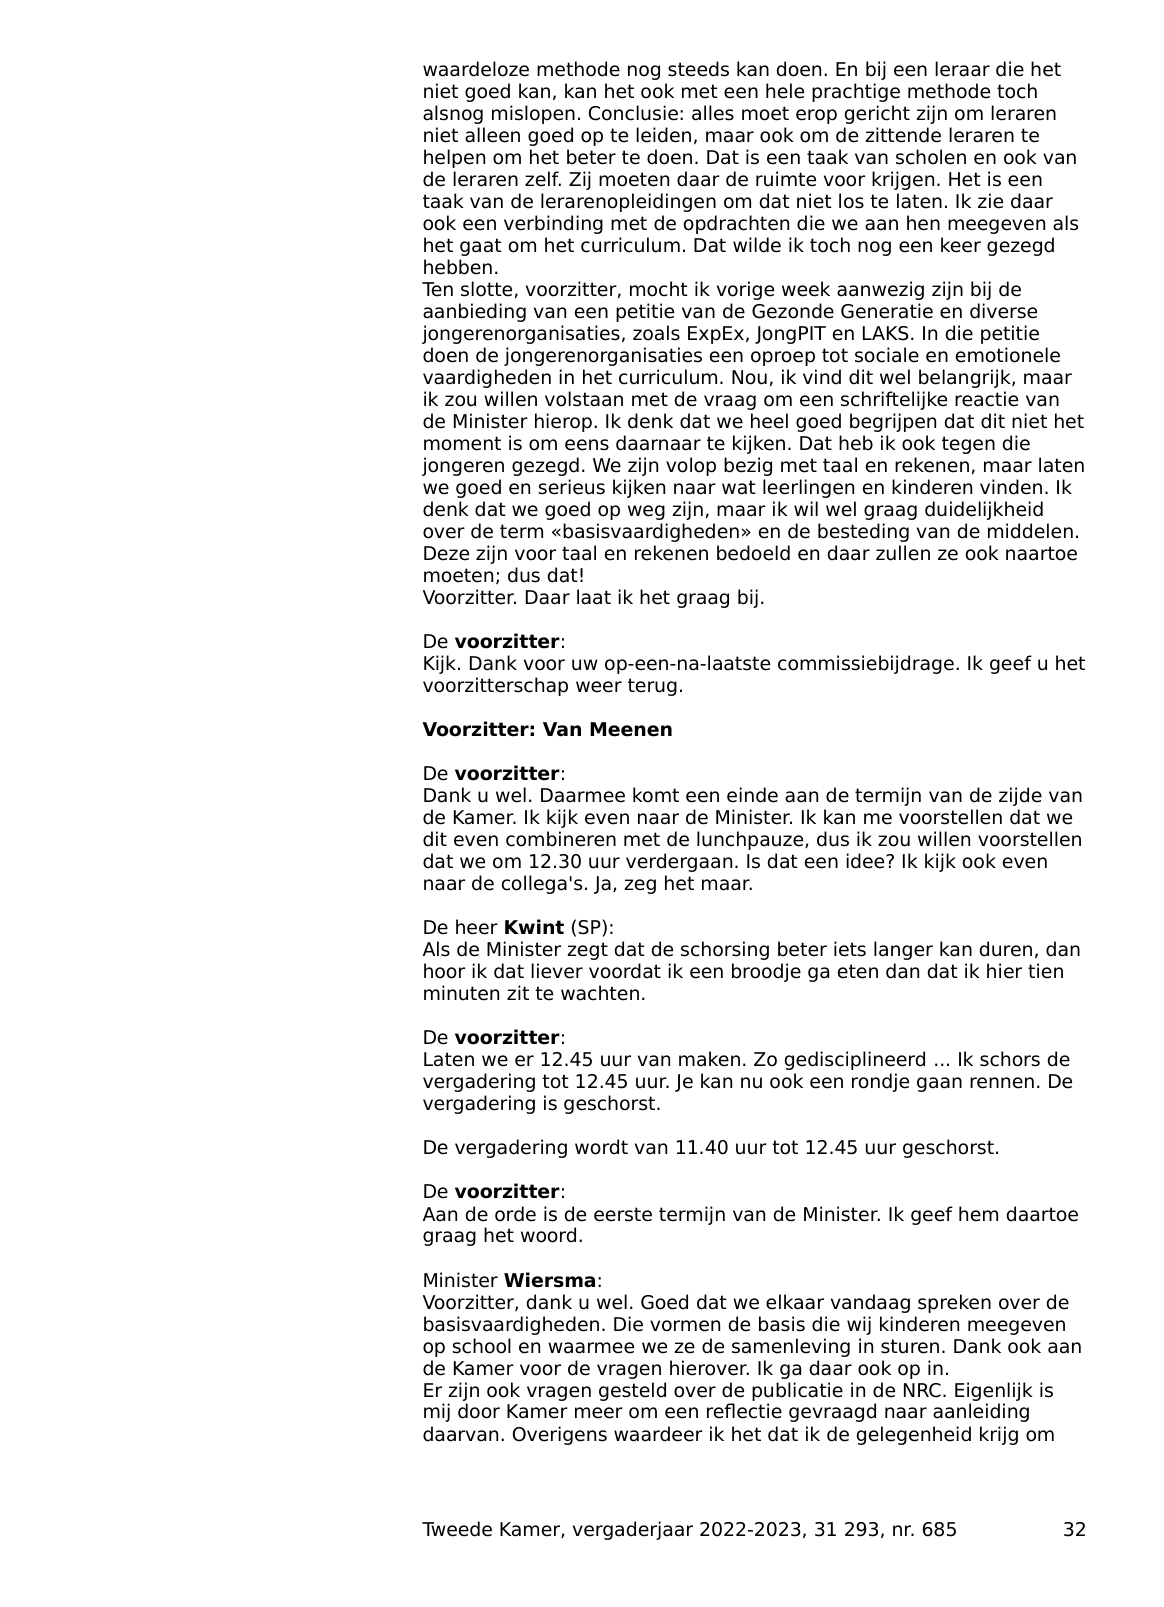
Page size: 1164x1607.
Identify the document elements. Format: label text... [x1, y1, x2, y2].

text De heer Kwint (SP): [422, 917, 1087, 939]
text waardeloze methode nog steeds kan doen. En bij een leraar die het niet goed kan, kan het ook met een hele prachtige methode toch alsnog mislopen. Conclusie: alles moet erop gericht zijn om leraren niet alleen goed op te leiden, maar ook om de zittende leraren te helpen om het beter te doen. Dat is een taak van scholen en ook van de leraren zelf. Zij moeten daar de ruimte voor krijgen. Het is een taak van de lerarenopleidingen om dat niet los te laten. Ik zie daar ook een verbinding met de opdrachten die we aan hen meegeven als het gaat om het curriculum. Dat wilde ik toch nog een keer gezegd hebben. [422, 59, 1087, 279]
text De voorzitter: [422, 631, 1087, 653]
text De voorzitter: [422, 763, 1087, 785]
text Dank u wel. Daarmee komt een einde aan de termijn van de zijde van de Kamer. Ik kijk even naar de Minister. Ik kan me voorstellen dat we dit even combineren met de lunchpauze, dus ik zou willen voorstellen dat we om 12.30 uur verdergaan. Is dat een idee? Ik kijk ook even naar de collega's. Ja, zeg het maar. [422, 785, 1087, 895]
text Aan de orde is de eerste termijn van de Minister. Ik geef hem daartoe graag het woord. [422, 1203, 1087, 1247]
text De voorzitter: [422, 1027, 1087, 1049]
text Kijk. Dank voor uw op-een-na-laatste commissiebijdrage. Ik geef u het voorzitterschap weer terug. [422, 653, 1087, 697]
text Als de Minister zegt dat de schorsing beter iets langer kan duren, dan hoor ik dat liever voordat ik een broodje ga eten dan dat ik hier tien minuten zit te wachten. [422, 939, 1087, 1005]
text De voorzitter: [422, 1181, 1087, 1203]
text Er zijn ook vragen gesteld over de publicatie in de NRC. Eigenlijk is mij door Kamer meer om een reflectie gevraagd naar aanleiding daarvan. Overigens waardeer ik het dat ik de gelegenheid krijg om [422, 1379, 1087, 1445]
text Voorzitter: Van Meenen [422, 719, 1087, 741]
text Voorzitter, dank u wel. Goed dat we elkaar vandaag spreken over de basisvaardigheden. Die vormen de basis die wij kinderen meegeven op school en waarmee we ze de samenleving in sturen. Dank ook aan de Kamer voor de vragen hierover. Ik ga daar ook op in. [422, 1292, 1087, 1379]
text Voorzitter. Daar laat ik het graag bij. [422, 587, 1087, 608]
text Minister Wiersma: [422, 1269, 1087, 1292]
text De vergadering wordt van 11.40 uur tot 12.45 uur geschorst. [422, 1137, 1087, 1159]
text Laten we er 12.45 uur van maken. Zo gedisciplineerd ... Ik schors de vergadering tot 12.45 uur. Je kan nu ook een rondje gaan rennen. De vergadering is geschorst. [422, 1049, 1087, 1115]
text Ten slotte, voorzitter, mocht ik vorige week aanwezig zijn bij de aanbieding van een petitie van de Gezonde Generatie en diverse jongerenorganisaties, zoals ExpEx, JongPIT en LAKS. In die petitie doen de jongerenorganisaties een oproep tot sociale en emotionele vaardigheden in het curriculum. Nou, ik vind dit wel belangrijk, maar ik zou willen volstaan met de vraag om een schriftelijke reactie van de Minister hierop. Ik denk dat we heel goed begrijpen dat dit niet het moment is om eens daarnaar te kijken. Dat heb ik ook tegen die jongeren gezegd. We zijn volop bezig met taal en rekenen, maar laten we goed en serieus kijken naar wat leerlingen en kinderen vinden. Ik denk dat we goed op weg zijn, maar ik wil wel graag duidelijkheid over de term «basisvaardigheden» en de besteding van de middelen. Deze zijn voor taal en rekenen bedoeld en daar zullen ze ook naartoe moeten; dus dat! [422, 279, 1087, 587]
